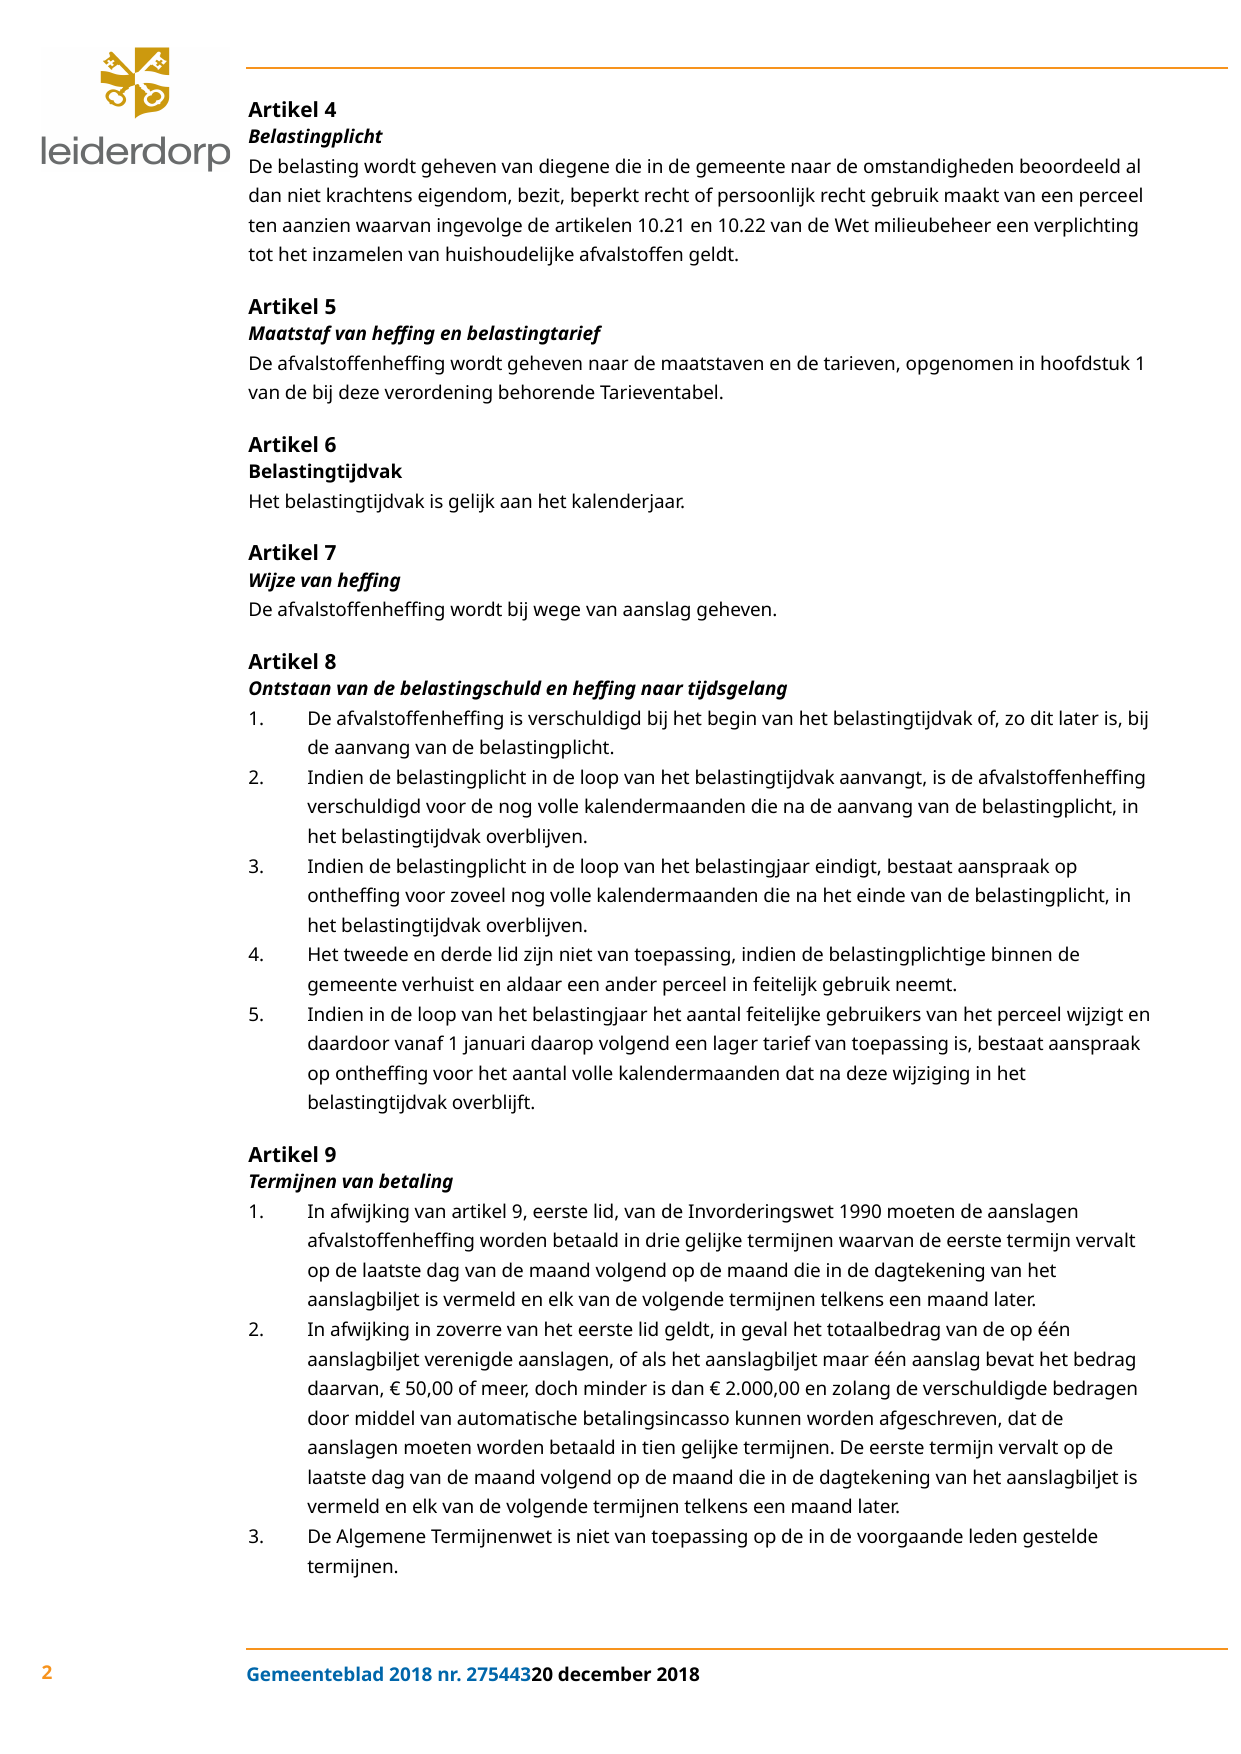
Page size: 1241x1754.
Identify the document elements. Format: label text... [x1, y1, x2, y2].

text Ontstaan van de belastingschuld en heffing naar tijdsgelang [248, 675, 1152, 701]
text Belastingplicht [248, 123, 1152, 149]
text Maatstaf van heffing en belastingtarief [248, 320, 1152, 346]
list Indien in de loop van het belastingjaar het aantal feitelijke gebruikers van het perceel wijzigt en daardoor vanaf 1 januari daarop volgend een lager tarief van toepassing is, bestaat aanspraak op ontheffing voor het aantal volle kalendermaanden dat na deze wijziging in het belastingtijdvak overblijft. [248, 1001, 1152, 1115]
text Het belastingtijdvak is gelijk aan het kalenderjaar. [248, 488, 1152, 514]
text Artikel 7 [248, 538, 1152, 567]
text De afvalstoffenheffing wordt geheven naar de maatstaven en de tarieven, opgenomen in hoofdstuk 1 van de bij deze verordening behorende Tarieventabel. [248, 350, 1152, 405]
list De Algemene Termijnenwet is niet van toepassing op de in de voorgaande leden gestelde termijnen. [248, 1523, 1152, 1579]
list Indien de belastingplicht in de loop van het belastingjaar eindigt, bestaat aanspraak op ontheffing voor zoveel nog volle kalendermaanden die na het einde van de belastingplicht, in het belastingtijdvak overblijven. [248, 853, 1152, 938]
list Het tweede en derde lid zijn niet van toepassing, indien de belastingplichtige binnen de gemeente verhuist en aldaar een ander perceel in feitelijk gebruik neemt. [248, 942, 1152, 997]
text Wijze van heffing [248, 567, 1152, 593]
list De afvalstoffenheffing is verschuldigd bij het begin van het belastingtijdvak of, zo dit later is, bij de aanvang van de belastingplicht. [248, 705, 1152, 760]
text Artikel 8 [248, 647, 1152, 675]
text Belastingtijdvak [248, 458, 1152, 484]
text De afvalstoffenheffing wordt bij wege van aanslag geheven. [248, 596, 1152, 622]
text Artikel 4 [248, 95, 1152, 123]
text Artikel 9 [248, 1140, 1152, 1168]
picture [41, 47, 231, 172]
text Artikel 5 [248, 292, 1152, 320]
list Indien de belastingplicht in de loop van het belastingtijdvak aanvangt, is de afvalstoffenheffing verschuldigd voor de nog volle kalendermaanden die na de aanvang van de belastingplicht, in het belastingtijdvak overblijven. [248, 764, 1152, 849]
list In afwijking van artikel 9, eerste lid, van de Invorderingswet 1990 moeten de aanslagen afvalstoffenheffing worden betaald in drie gelijke termijnen waarvan de eerste termijn vervalt op de laatste dag van de maand volgend op de maand die in de dagtekening van het aanslagbiljet is vermeld en elk van de volgende termijnen telkens een maand later. [248, 1198, 1152, 1312]
text Termijnen van betaling [248, 1168, 1152, 1194]
list In afwijking in zoverre van het eerste lid geldt, in geval het totaalbedrag van de op één aanslagbiljet verenigde aanslagen, of als het aanslagbiljet maar één aanslag bevat het bedrag daarvan, € 50,00 of meer, doch minder is dan € 2.000,00 en zolang de verschuldigde bedragen door middel van automatische betalingsincasso kunnen worden afgeschreven, dat de aanslagen moeten worden betaald in tien gelijke termijnen. De eerste termijn vervalt op de laatste dag van de maand volgend op de maand die in de dagtekening van het aanslagbiljet is vermeld en elk van de volgende termijnen telkens een maand later. [248, 1316, 1152, 1519]
text De belasting wordt geheven van diegene die in de gemeente naar de omstandigheden beoordeeld al dan niet krachtens eigendom, bezit, beperkt recht of persoonlijk recht gebruik maakt van een perceel ten aanzien waarvan ingevolge de artikelen 10.21 en 10.22 van de Wet milieubeheer een verplichting tot het inzamelen van huishoudelijke afvalstoffen geldt. [248, 153, 1152, 267]
text Artikel 6 [248, 430, 1152, 458]
